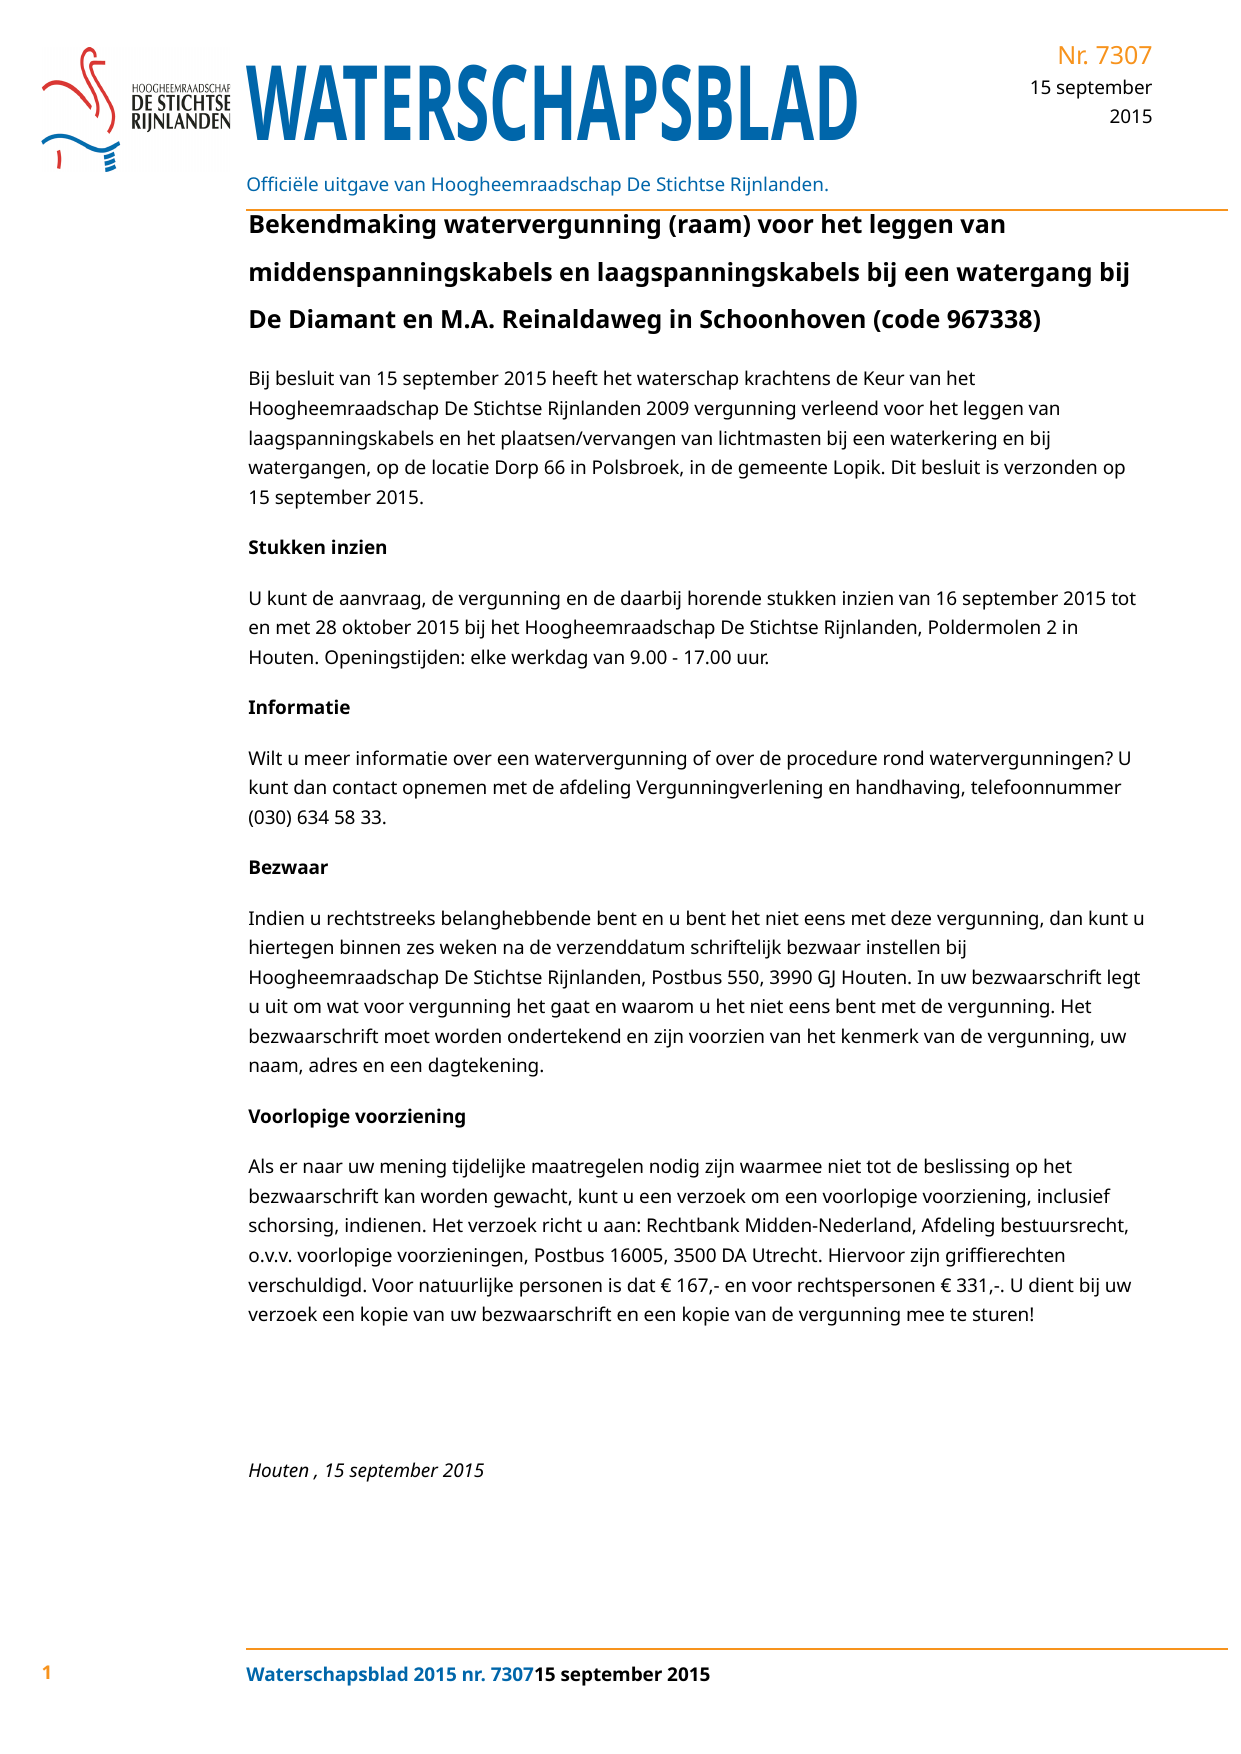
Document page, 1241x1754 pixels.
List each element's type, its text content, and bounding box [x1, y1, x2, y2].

text U kunt de aanvraag, de vergunning en de daarbij horende stukken inzien van 16 september 2015 tot en met 28 oktober 2015 bij het Hoogheemraadschap De Stichtse Rijnlanden, Poldermolen 2 in Houten. Openingstijden: elke werkdag van 9.00 - 17.00 uur. [248, 585, 1152, 669]
text Houten , 15 september 2015 [248, 1457, 1152, 1483]
text Informatie [248, 694, 1152, 720]
text Als er naar uw mening tijdelijke maatregelen nodig zijn waarmee niet tot de beslissing op het bezwaarschrift kan worden gewacht, kunt u een verzoek om een voorlopige voorziening, inclusief schorsing, indienen. Het verzoek richt u aan: Rechtbank Midden-Nederland, Afdeling bestuursrecht, o.v.v. voorlopige voorzieningen, Postbus 16005, 3500 DA Utrecht. Hiervoor zijn griffierechten verschuldigd. Voor natuurlijke personen is dat € 167,- en voor rechtspersonen € 331,-. U dient bij uw verzoek een kopie van uw bezwaarschrift en een kopie van de vergunning mee te sturen! [248, 1153, 1152, 1327]
text Stukken inzien [248, 534, 1152, 560]
text Indien u rechtstreeks belanghebbende bent en u bent het niet eens met deze vergunning, dan kunt u hiertegen binnen zes weken na de verzenddatum schriftelijk bezwaar instellen bij Hoogheemraadschap De Stichtse Rijnlanden, Postbus 550, 3990 GJ Houten. In uw bezwaarschrift legt u uit om wat voor vergunning het gaat en waarom u het niet eens bent met de vergunning. Het bezwaarschrift moet worden ondertekend en zijn voorzien van het kenmerk van de vergunning, uw naam, adres en een dagtekening. [248, 905, 1152, 1078]
text Wilt u meer informatie over een watervergunning of over de procedure rond watervergunningen? U kunt dan contact opnemen met de afdeling Vergunningverlening en handhaving, telefoonnummer (030) 634 58 33. [248, 745, 1152, 829]
text Bij besluit van 15 september 2015 heeft het waterschap krachtens de Keur van het Hoogheemraadschap De Stichtse Rijnlanden 2009 vergunning verleend voor het leggen van laagspanningskabels en het plaatsen/vervangen van lichtmasten bij een waterkering en bij watergangen, op de locatie Dorp 66 in Polsbroek, in de gemeente Lopik. Dit besluit is verzonden op 15 september 2015. [248, 366, 1152, 509]
text Bekendmaking watervergunning (raam) voor het leggen van middenspanningskabels en laagspanningskabels bij een watergang bij De Diamant en M.A. Reinaldaweg in Schoonhoven (code 967338) [248, 211, 1152, 336]
text Voorlopige voorziening [248, 1103, 1152, 1129]
text Bezwaar [248, 854, 1152, 880]
picture [41, 47, 231, 172]
